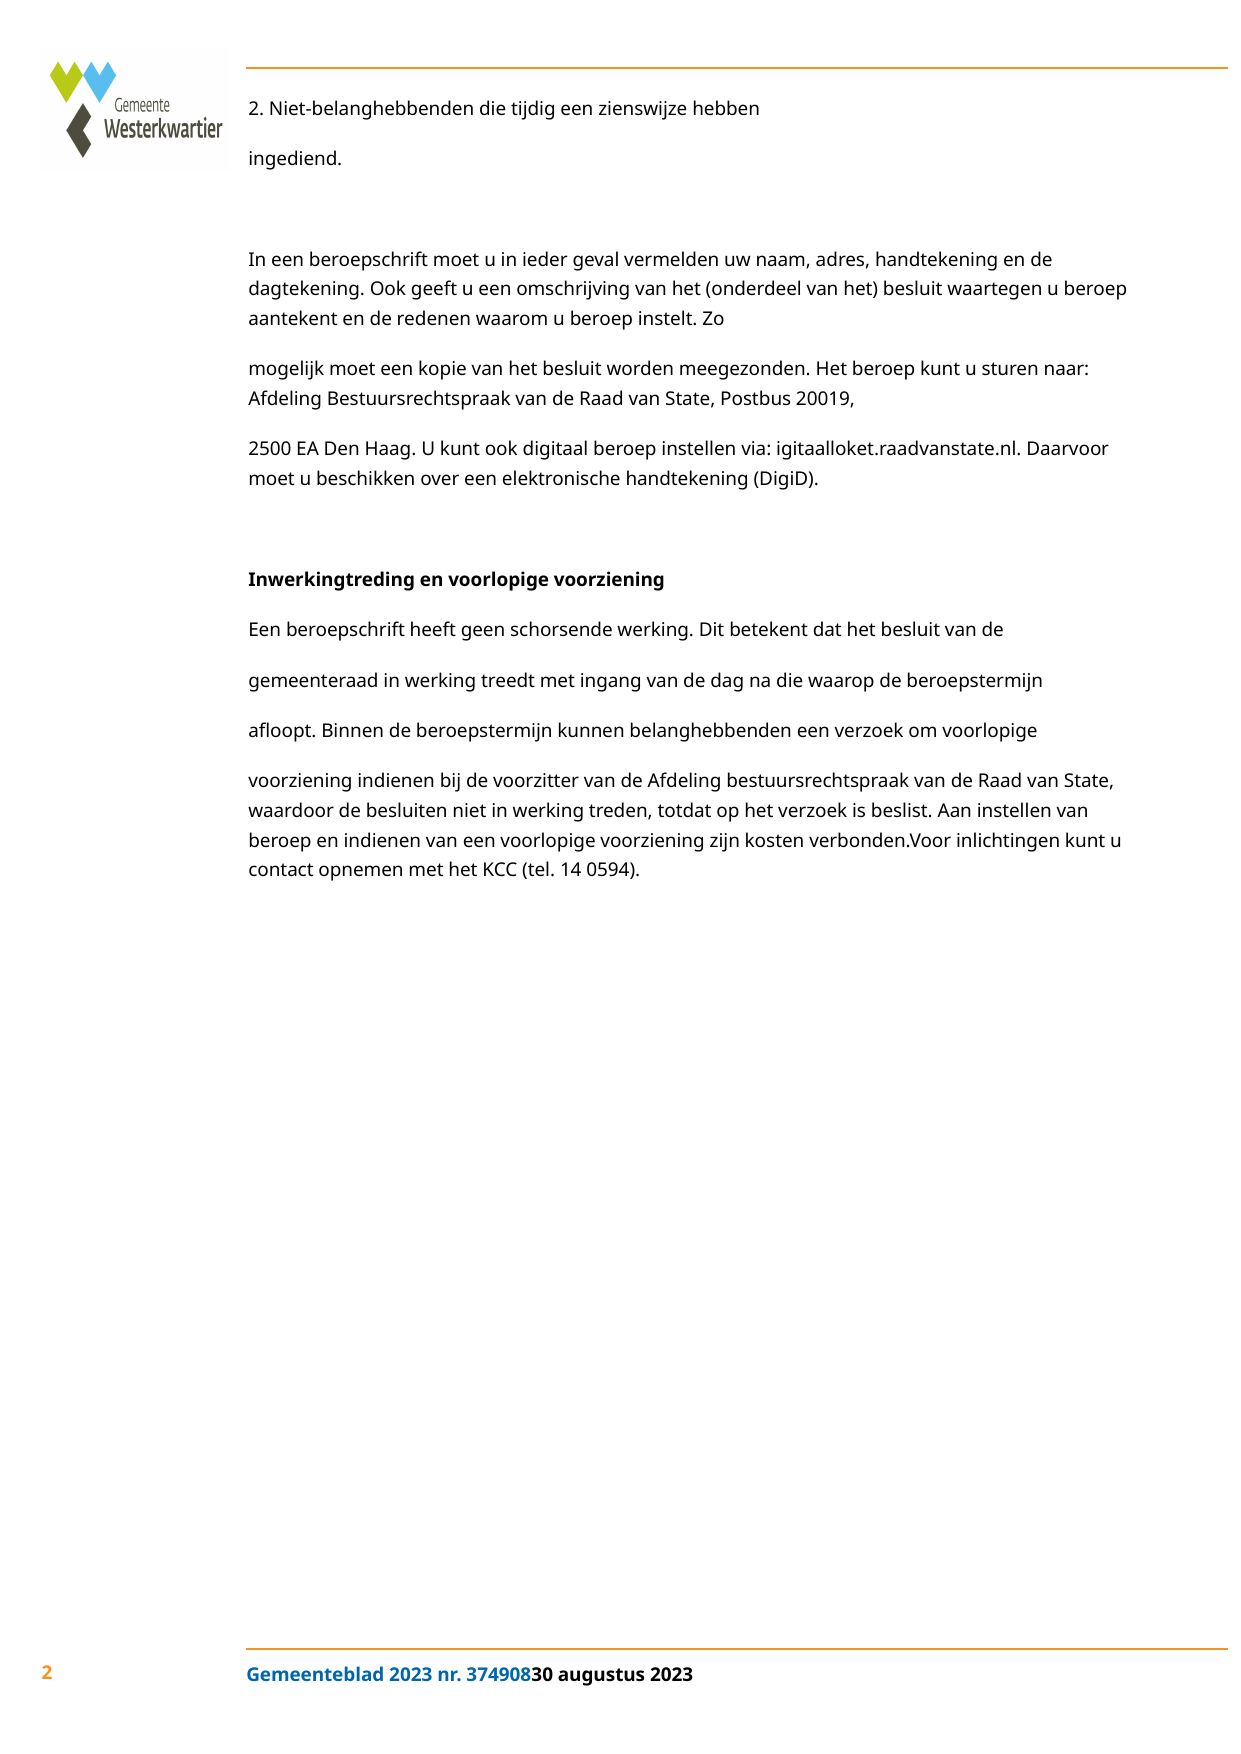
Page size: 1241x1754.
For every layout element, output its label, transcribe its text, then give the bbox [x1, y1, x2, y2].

text Een beroepschrift heeft geen schorsende werking. Dit betekent dat het besluit van de [248, 616, 1152, 642]
picture [41, 47, 231, 172]
text gemeenteraad in werking treedt met ingang van de dag na die waarop de beroepstermijn [248, 667, 1152, 693]
text mogelijk moet een kopie van het besluit worden meegezonden. Het beroep kunt u sturen naar: Afdeling Bestuursrechtspraak van de Raad van State, Postbus 20019, [248, 356, 1152, 411]
text 2. Niet-belanghebbenden die tijdig een zienswijze hebben [248, 95, 1152, 121]
text 2500 EA Den Haag. U kunt ook digitaal beroep instellen via: igitaalloket.raadvanstate.nl. Daarvoor moet u beschikken over een elektronische handtekening (DigiD). [248, 436, 1152, 491]
text ingediend. [248, 145, 1152, 171]
text In een beroepschrift moet u in ieder geval vermelden uw naam, adres, handtekening en de dagtekening. Ook geeft u een omschrijving van het (onderdeel van het) besluit waartegen u beroep aantekent en de redenen waarom u beroep instelt. Zo [248, 246, 1152, 331]
text afloopt. Binnen de beroepstermijn kunnen belanghebbenden een verzoek om voorlopige [248, 717, 1152, 743]
text voorziening indienen bij de voorzitter van de Afdeling bestuursrechtspraak van de Raad van State, waardoor de besluiten niet in werking treden, totdat op het verzoek is beslist. Aan instellen van beroep en indienen van een voorlopige voorziening zijn kosten verbonden.Voor inlichtingen kunt u contact opnemen met het KCC (tel. 14 0594). [248, 768, 1152, 882]
text Inwerkingtreding en voorlopige voorziening [248, 566, 1152, 592]
